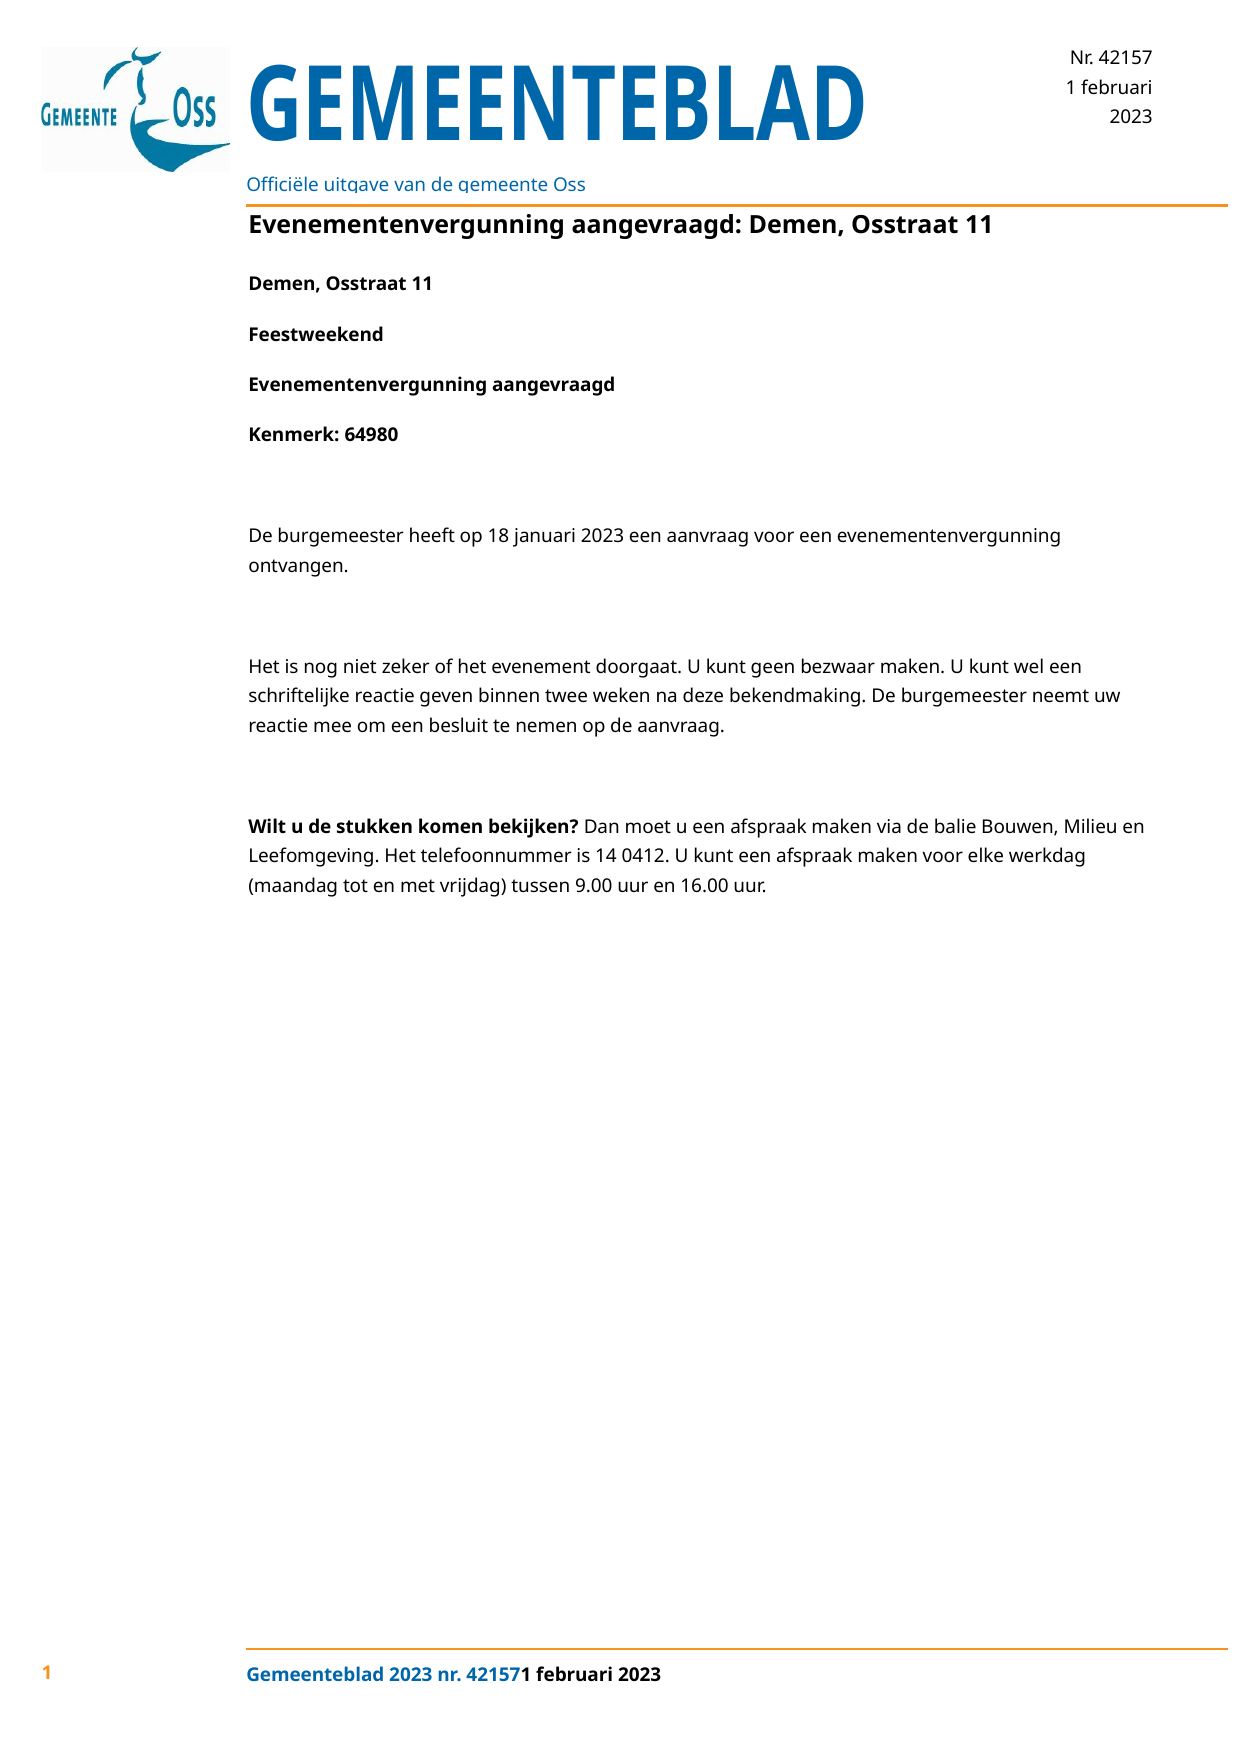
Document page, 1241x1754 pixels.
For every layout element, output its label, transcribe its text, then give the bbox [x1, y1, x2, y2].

text De burgemeester heeft op 18 januari 2023 een aanvraag voor een evenementenvergunning ontvangen. [248, 522, 1152, 578]
text Kenmerk: 64980 [248, 422, 1152, 447]
text Feestweekend [248, 321, 1152, 346]
text Demen, Osstraat 11 [248, 270, 1152, 296]
picture [41, 47, 231, 172]
text Het is nog niet zeker of het evenement doorgaat. U kunt geen bezwaar maken. U kunt wel een schriftelijke reactie geven binnen twee weken na deze bekendmaking. De burgemeester neemt uw reactie mee om een besluit te nemen op de aanvraag. [248, 653, 1152, 738]
text Evenementenvergunning aangevraagd [248, 371, 1152, 397]
text Evenementenvergunning aangevraagd: Demen, Osstraat 11 [248, 207, 1152, 241]
text Wilt u de stukken komen bekijken? Dan moet u een afspraak maken via de balie Bouwen, Milieu en Leefomgeving. Het telefoonnummer is 14 0412. U kunt een afspraak maken voor elke werkdag (maandag tot en met vrijdag) tussen 9.00 uur en 16.00 uur. [248, 813, 1152, 898]
